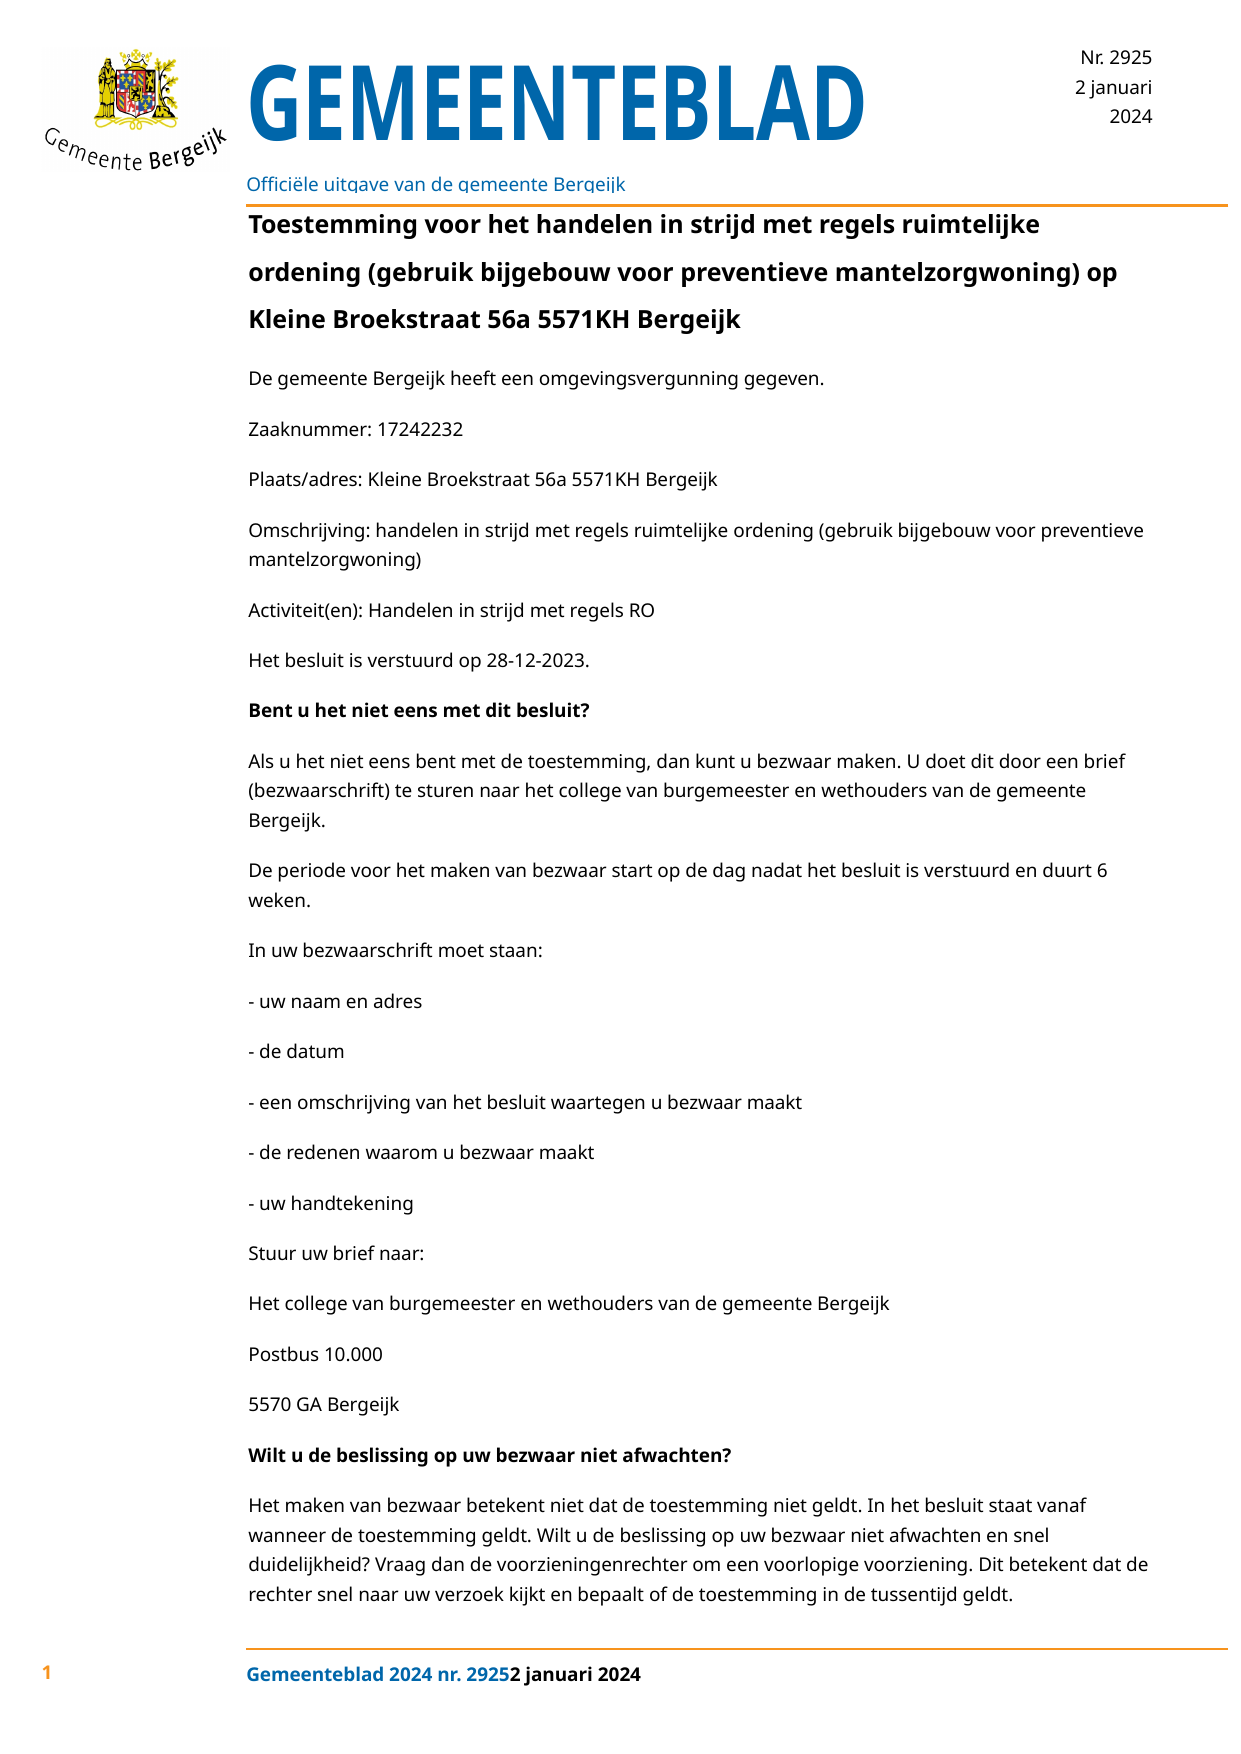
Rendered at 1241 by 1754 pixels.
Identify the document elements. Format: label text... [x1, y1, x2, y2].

picture [41, 47, 231, 172]
text - de redenen waarom u bezwaar maakt [248, 1139, 1152, 1165]
text Bent u het niet eens met dit besluit? [248, 698, 1152, 723]
text - uw naam en adres [248, 988, 1152, 1014]
text Het besluit is verstuurd op 28-12-2023. [248, 647, 1152, 673]
text Plaats/adres: Kleine Broekstraat 56a 5571KH Bergeijk [248, 466, 1152, 492]
text Toestemming voor het handelen in strijd met regels ruimtelijke ordening (gebruik bijgebouw voor preventieve mantelzorgwoning) op Kleine Broekstraat 56a 5571KH Bergeijk [248, 207, 1152, 336]
text Stuur uw brief naar: [248, 1240, 1152, 1266]
text Als u het niet eens bent met de toestemming, dan kunt u bezwaar maken. U doet dit door een brief (bezwaarschrift) te sturen naar het college van burgemeester en wethouders van de gemeente Bergeijk. [248, 748, 1152, 833]
text Zaaknummer: 17242232 [248, 416, 1152, 442]
text Het college van burgemeester en wethouders van de gemeente Bergeijk [248, 1291, 1152, 1316]
text In uw bezwaarschrift moet staan: [248, 938, 1152, 963]
text Wilt u de beslissing op uw bezwaar niet afwachten? [248, 1442, 1152, 1467]
text - een omschrijving van het besluit waartegen u bezwaar maakt [248, 1089, 1152, 1114]
text Activiteit(en): Handelen in strijd met regels RO [248, 597, 1152, 622]
text - de datum [248, 1038, 1152, 1064]
text Het maken van bezwaar betekent niet dat de toestemming niet geldt. In het besluit staat vanaf wanneer de toestemming geldt. Wilt u de beslissing op uw bezwaar niet afwachten en snel duidelijkheid? Vraag dan de voorzieningenrechter om een voorlopige voorziening. Dit betekent dat de rechter snel naar uw verzoek kijkt en bepaalt of de toestemming in de tussentijd geldt. [248, 1492, 1152, 1607]
text De gemeente Bergeijk heeft een omgevingsvergunning gegeven. [248, 366, 1152, 391]
text De periode voor het maken van bezwaar start op de dag nadat het besluit is verstuurd en duurt 6 weken. [248, 858, 1152, 913]
text 5570 GA Bergeijk [248, 1391, 1152, 1417]
text Postbus 10.000 [248, 1341, 1152, 1367]
text - uw handtekening [248, 1190, 1152, 1215]
text Omschrijving: handelen in strijd met regels ruimtelijke ordening (gebruik bijgebouw voor preventieve mantelzorgwoning) [248, 517, 1152, 572]
